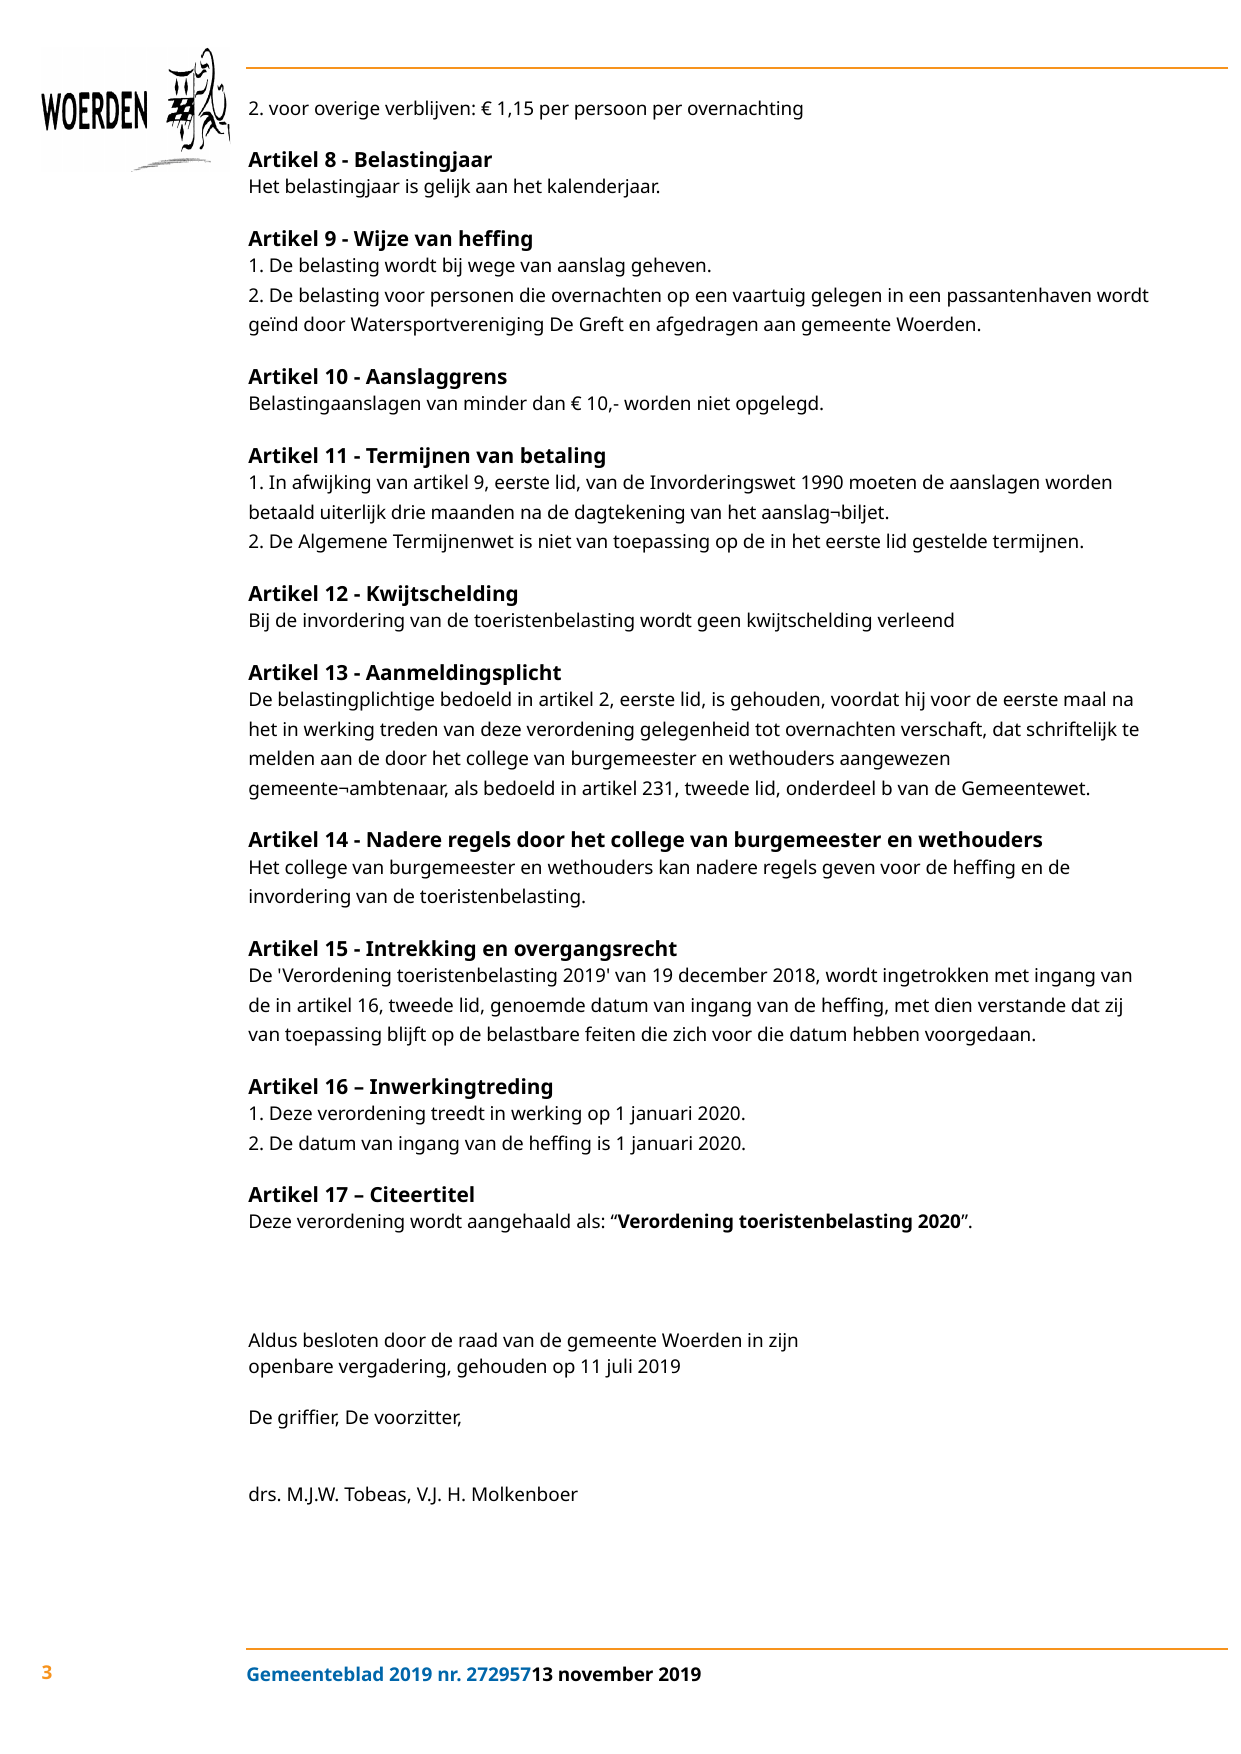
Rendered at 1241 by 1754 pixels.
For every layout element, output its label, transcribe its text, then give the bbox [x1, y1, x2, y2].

text 2. De datum van ingang van de heffing is 1 januari 2020. [248, 1130, 1152, 1156]
text Artikel 8 - Belastingjaar [248, 145, 1152, 174]
picture [41, 47, 231, 172]
text Artikel 17 – Citeertitel [248, 1180, 1152, 1209]
text Het belastingjaar is gelijk aan het kalenderjaar. [248, 174, 1152, 199]
text De 'Verordening toeristenbelasting 2019' van 19 december 2018, wordt ingetrokken met ingang van de in artikel 16, tweede lid, genoemde datum van ingang van de heffing, met dien verstande dat zij van toepassing blijft op de belastbare feiten die zich voor die datum hebben voorgedaan. [248, 962, 1152, 1047]
text De belastingplichtige bedoeld in artikel 2, eerste lid, is gehouden, voordat hij voor de eerste maal na het in werking treden van deze verordening gelegenheid tot overnachten verschaft, dat schriftelijk te melden aan de door het college van burgemeester en wethouders aangewezen gemeente¬ambtenaar, als bedoeld in artikel 231, tweede lid, onderdeel b van de Gemeentewet. [248, 686, 1152, 801]
text Artikel 13 - Aanmeldingsplicht [248, 658, 1152, 686]
text Het college van burgemeester en wethouders kan nadere regels geven voor de heffing en de invordering van de toeristenbelasting. [248, 854, 1152, 909]
text Artikel 14 - Nadere regels door het college van burgemeester en wethouders [248, 825, 1152, 854]
text openbare vergadering, gehouden op 11 juli 2019 [248, 1353, 1152, 1378]
text Artikel 11 - Termijnen van betaling [248, 441, 1152, 469]
text 1. In afwijking van artikel 9, eerste lid, van de Invorderingswet 1990 moeten de aanslagen worden betaald uiterlijk drie maanden na de dagtekening van het aanslag¬biljet. [248, 469, 1152, 525]
text 2. De belasting voor personen die overnachten op een vaartuig gelegen in een passantenhaven wordt geïnd door Watersportvereniging De Greft en afgedragen aan gemeente Woerden. [248, 282, 1152, 337]
text Artikel 10 - Aanslaggrens [248, 362, 1152, 391]
text 2. De Algemene Termijnenwet is niet van toepassing op de in het eerste lid gestelde termijnen. [248, 528, 1152, 554]
text 1. De belasting wordt bij wege van aanslag geheven. [248, 252, 1152, 278]
text Artikel 12 - Kwijtschelding [248, 579, 1152, 607]
text drs. M.J.W. Tobeas, V.J. H. Molkenboer [248, 1481, 1152, 1507]
text 1. Deze verordening treedt in werking op 1 januari 2020. [248, 1100, 1152, 1126]
text Deze verordening wordt aangehaald als: “Verordening toeristenbelasting 2020”. [248, 1209, 1152, 1234]
text Artikel 16 – Inwerkingtreding [248, 1072, 1152, 1100]
text De griffier, De voorzitter, [248, 1404, 1152, 1430]
text 2. voor overige verblijven: € 1,15 per persoon per overnachting [248, 95, 1152, 121]
text Belastingaanslagen van minder dan € 10,- worden niet opgelegd. [248, 391, 1152, 416]
text Artikel 9 - Wijze van heffing [248, 224, 1152, 252]
text Artikel 15 - Intrekking en overgangsrecht [248, 934, 1152, 962]
text Bij de invordering van de toeristenbelasting wordt geen kwijtschelding verleend [248, 607, 1152, 633]
text Aldus besloten door de raad van de gemeente Woerden in zijn [248, 1327, 1152, 1353]
